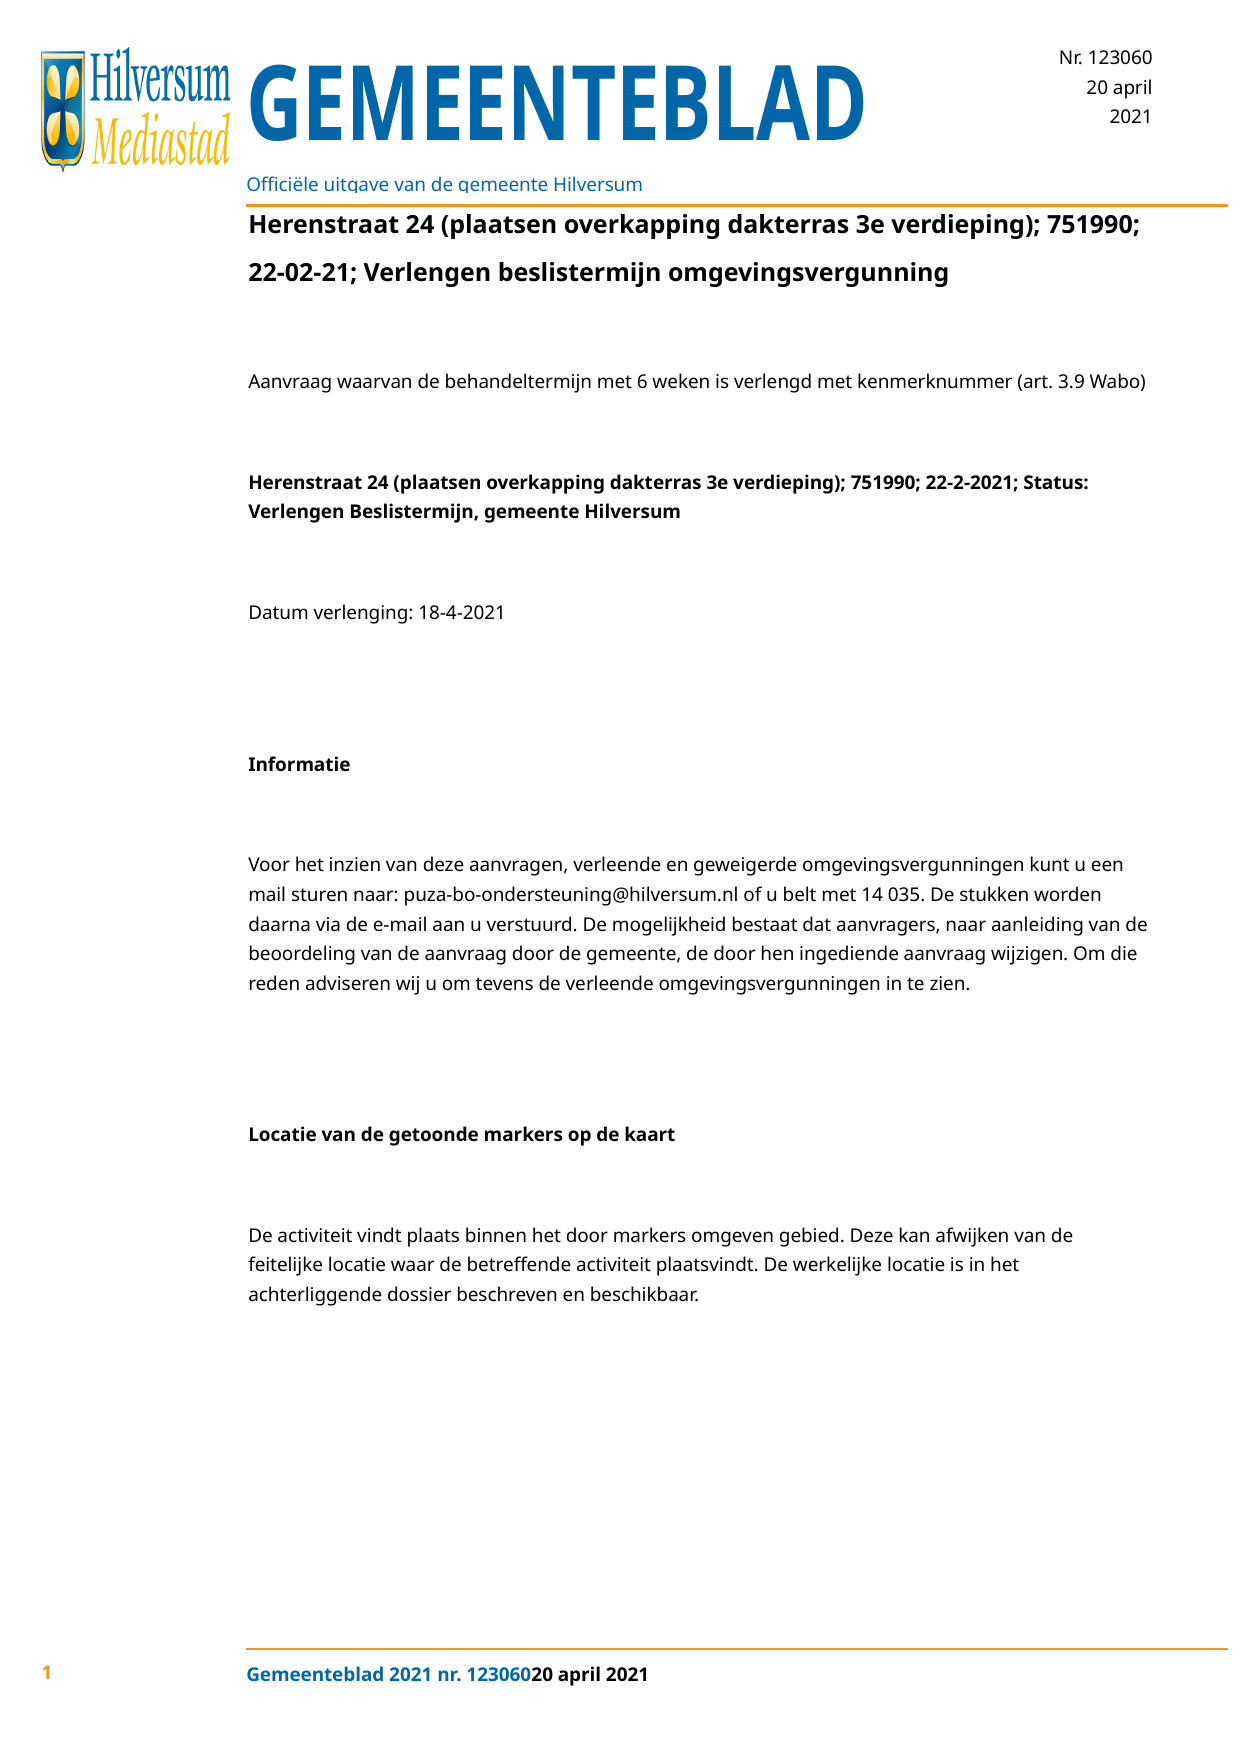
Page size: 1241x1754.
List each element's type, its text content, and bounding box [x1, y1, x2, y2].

text Informatie [248, 751, 1152, 777]
text Datum verlenging: 18-4-2021 [248, 599, 1152, 625]
text Herenstraat 24 (plaatsen overkapping dakterras 3e verdieping); 751990; 22-02-21; Verlengen beslistermijn omgevingsvergunning [248, 207, 1152, 288]
picture [41, 47, 231, 172]
text Locatie van de getoonde markers op de kaart [248, 1121, 1152, 1147]
text Voor het inzien van deze aanvragen, verleende en geweigerde omgevingsvergunningen kunt u een mail sturen naar: puza-bo-ondersteuning@hilversum.nl of u belt met 14 035. De stukken worden daarna via de e-mail aan u verstuurd. De mogelijkheid bestaat dat aanvragers, naar aanleiding van de beoordeling van de aanvraag door de gemeente, de door hen ingediende aanvraag wijzigen. Om die reden adviseren wij u om tevens de verleende omgevingsvergunningen in te zien. [248, 852, 1152, 996]
text Aanvraag waarvan de behandeltermijn met 6 weken is verlengd met kenmerknummer (art. 3.9 Wabo) [248, 368, 1152, 394]
text De activiteit vindt plaats binnen het door markers omgeven gebied. Deze kan afwijken van de feitelijke locatie waar de betreffende activiteit plaatsvindt. De werkelijke locatie is in het achterliggende dossier beschreven en beschikbaar. [248, 1222, 1152, 1307]
text Herenstraat 24 (plaatsen overkapping dakterras 3e verdieping); 751990; 22-2-2021; Status: Verlengen Beslistermijn, gemeente Hilversum [248, 469, 1152, 524]
